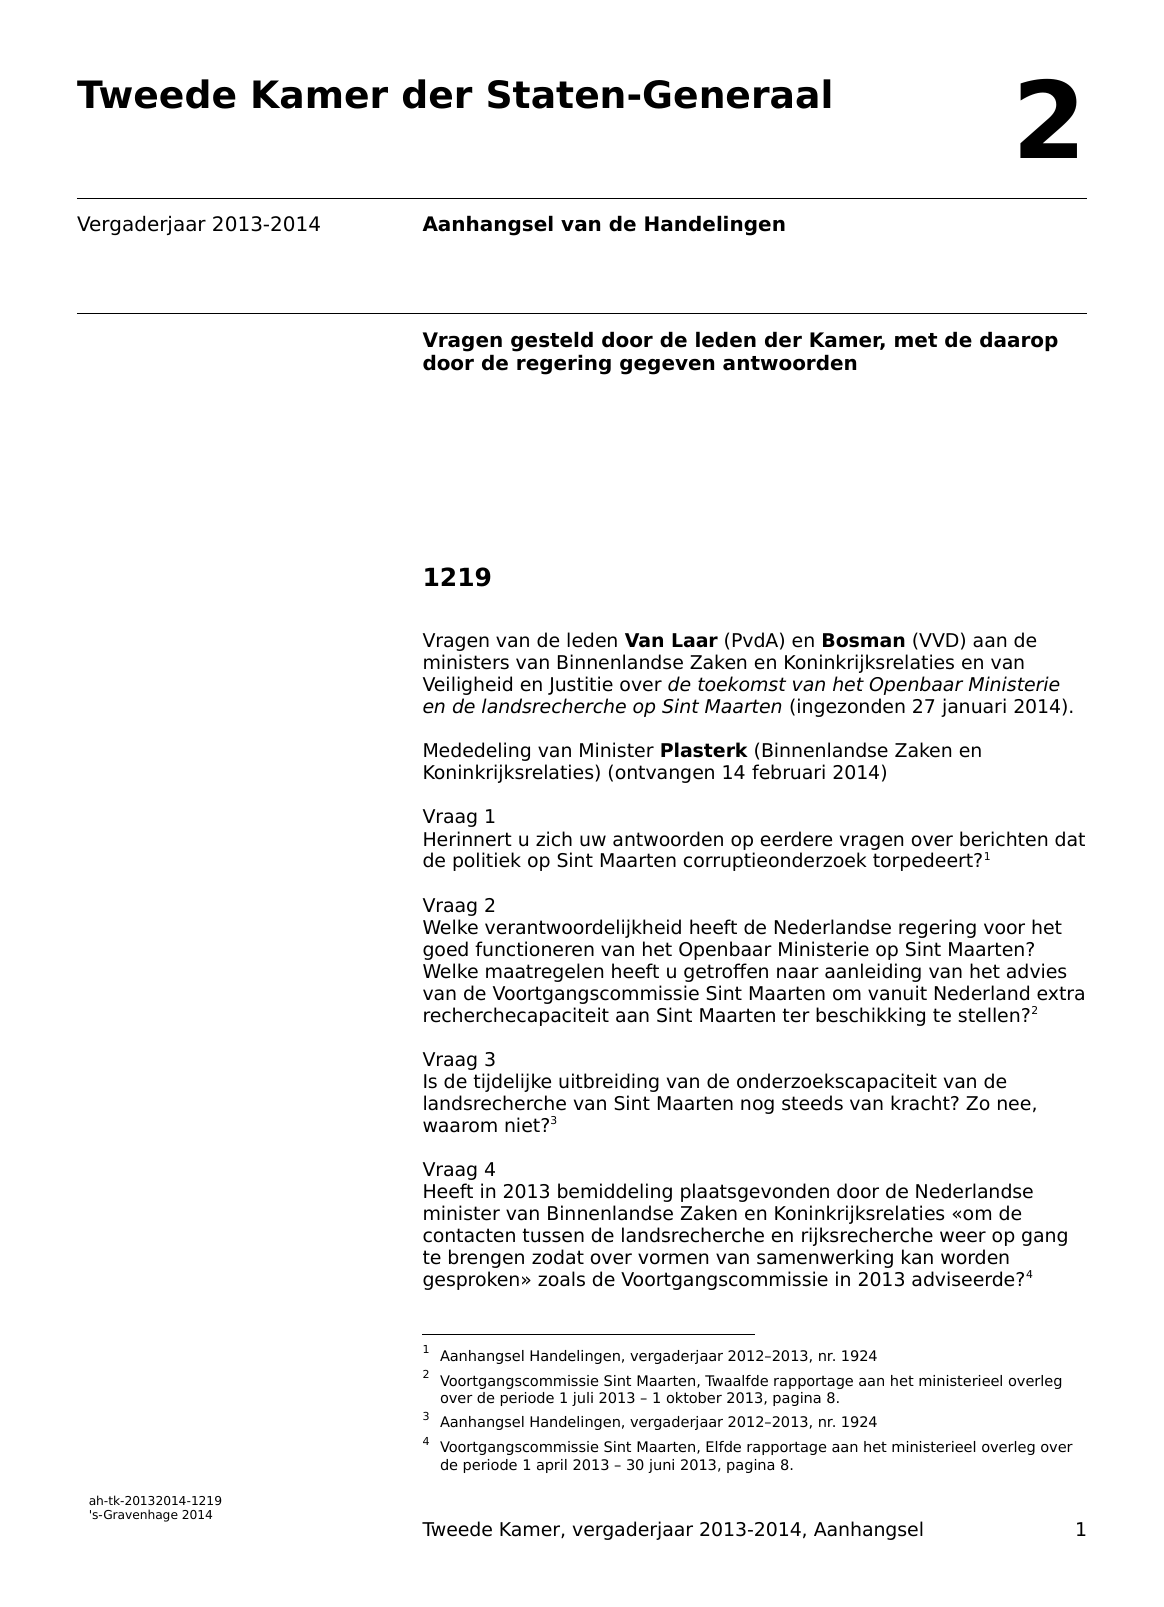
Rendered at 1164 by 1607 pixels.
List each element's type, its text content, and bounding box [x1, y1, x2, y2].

text Mededeling van Minister Plasterk (Binnenlandse Zaken en Koninkrijksrelaties) (ontvangen 14 februari 2014) [422, 740, 1087, 784]
text Heeft in 2013 bemiddeling plaatsgevonden door de Nederlandse minister van Binnenlandse Zaken en Koninkrijksrelaties «om de contacten tussen de landsrecherche en rijksrecherche weer op gang te brengen zodat over vormen van samenwerking kan worden gesproken» zoals de Voortgangscommissie in 2013 adviseerde? [422, 1181, 1087, 1291]
table_header 2 [886, 59, 1087, 198]
text Vraag 1 [422, 806, 1087, 828]
text Voortgangscommissie Sint Maarten, Elfde rapportage aan het ministerieel overleg over de periode 1 april 2013 – 30 juni 2013, pagina 8. [422, 1435, 1087, 1474]
text Aanhangsel Handelingen, vergaderjaar 2012–2013, nr. 1924 [422, 1343, 1087, 1366]
text Aanhangsel Handelingen, vergaderjaar 2012–2013, nr. 1924 [422, 1410, 1087, 1432]
table_cell [77, 314, 422, 375]
text 1219 [422, 563, 1087, 592]
text 's-Gravenhage 2014 [88, 1508, 323, 1522]
table_header Tweede Kamer der Staten-Generaal [77, 59, 886, 198]
table_cell Aanhangsel van de Handelingen [422, 199, 1087, 313]
text Voortgangscommissie Sint Maarten, Twaalfde rapportage aan het ministerieel overleg over de periode 1 juli 2013 – 1 oktober 2013, pagina 8. [422, 1368, 1087, 1407]
text Vraag 4 [422, 1159, 1087, 1181]
text ah-tk-20132014-1219 [88, 1494, 323, 1508]
text Vraag 2 [422, 894, 1087, 917]
text Vraag 3 [422, 1049, 1087, 1071]
text Vragen van de leden Van Laar (PvdA) en Bosman (VVD) aan de ministers van Binnenlandse Zaken en Koninkrijksrelaties en van Veiligheid en Justitie over de toekomst van het Openbaar Ministerie en de landsrecherche op Sint Maarten (ingezonden 27 januari 2014). [422, 630, 1087, 718]
text Herinnert u zich uw antwoorden op eerdere vragen over berichten dat de politiek op Sint Maarten corruptieonderzoek torpedeert? [422, 828, 1087, 872]
table_cell Vergaderjaar 2013-2014 [77, 199, 422, 313]
text Is de tijdelijke uitbreiding van de onderzoekscapaciteit van de landsrecherche van Sint Maarten nog steeds van kracht? Zo nee, waarom niet? [422, 1071, 1087, 1137]
table_cell Vragen gesteld door de leden der Kamer, met de daarop door de regering gegeven antwoorden [422, 314, 1087, 375]
text Welke verantwoordelijkheid heeft de Nederlandse regering voor het goed functioneren van het Openbaar Ministerie op Sint Maarten? Welke maatregelen heeft u getroffen naar aanleiding van het advies van de Voortgangscommissie Sint Maarten om vanuit Nederland extra recherchecapaciteit aan Sint Maarten ter beschikking te stellen? [422, 917, 1087, 1026]
